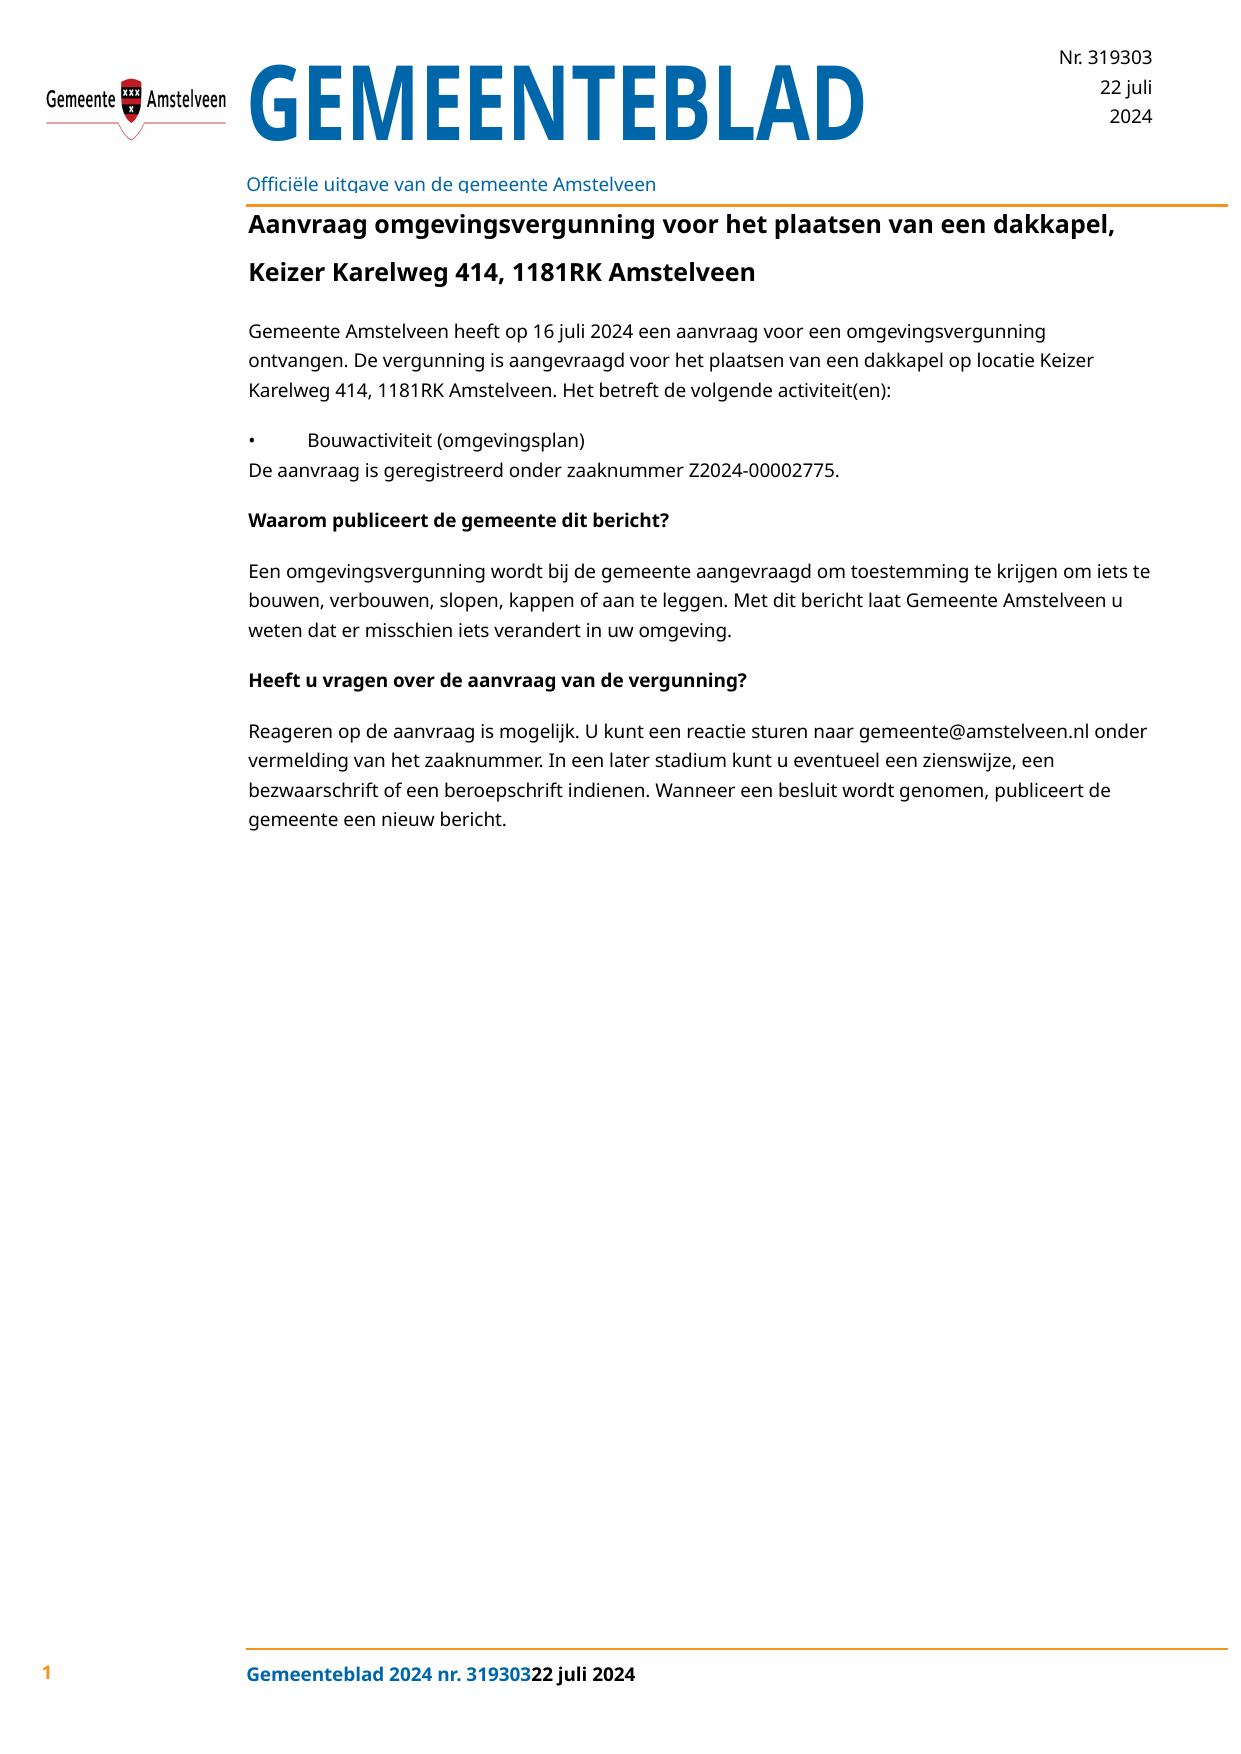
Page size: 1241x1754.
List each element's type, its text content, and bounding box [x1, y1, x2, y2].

text Reageren op de aanvraag is mogelijk. U kunt een reactie sturen naar gemeente@amstelveen.nl onder vermelding van het zaaknummer. In een later stadium kunt u eventueel een zienswijze, een bezwaarschrift of een beroepschrift indienen. Wanneer een besluit wordt genomen, publiceert de gemeente een nieuw bericht. [248, 718, 1152, 832]
text Heeft u vragen over de aanvraag van de vergunning? [248, 667, 1152, 693]
text Een omgevingsvergunning wordt bij de gemeente aangevraagd om toestemming te krijgen om iets te bouwen, verbouwen, slopen, kappen of aan te leggen. Met dit bericht laat Gemeente Amstelveen u weten dat er misschien iets verandert in uw omgeving. [248, 558, 1152, 643]
list Bouwactiviteit (omgevingsplan) [248, 427, 1152, 453]
text Waarom publiceert de gemeente dit bericht? [248, 507, 1152, 533]
text Gemeente Amstelveen heeft op 16 juli 2024 een aanvraag voor een omgevingsvergunning ontvangen. De vergunning is aangevraagd voor het plaatsen van een dakkapel op locatie Keizer Karelweg 414, 1181RK Amstelveen. Het betreft de volgende activiteit(en): [248, 318, 1152, 403]
text Aanvraag omgevingsvergunning voor het plaatsen van een dakkapel, Keizer Karelweg 414, 1181RK Amstelveen [248, 207, 1152, 288]
text De aanvraag is geregistreerd onder zaaknummer Z2024-00002775. [248, 457, 1152, 483]
picture [41, 47, 231, 172]
